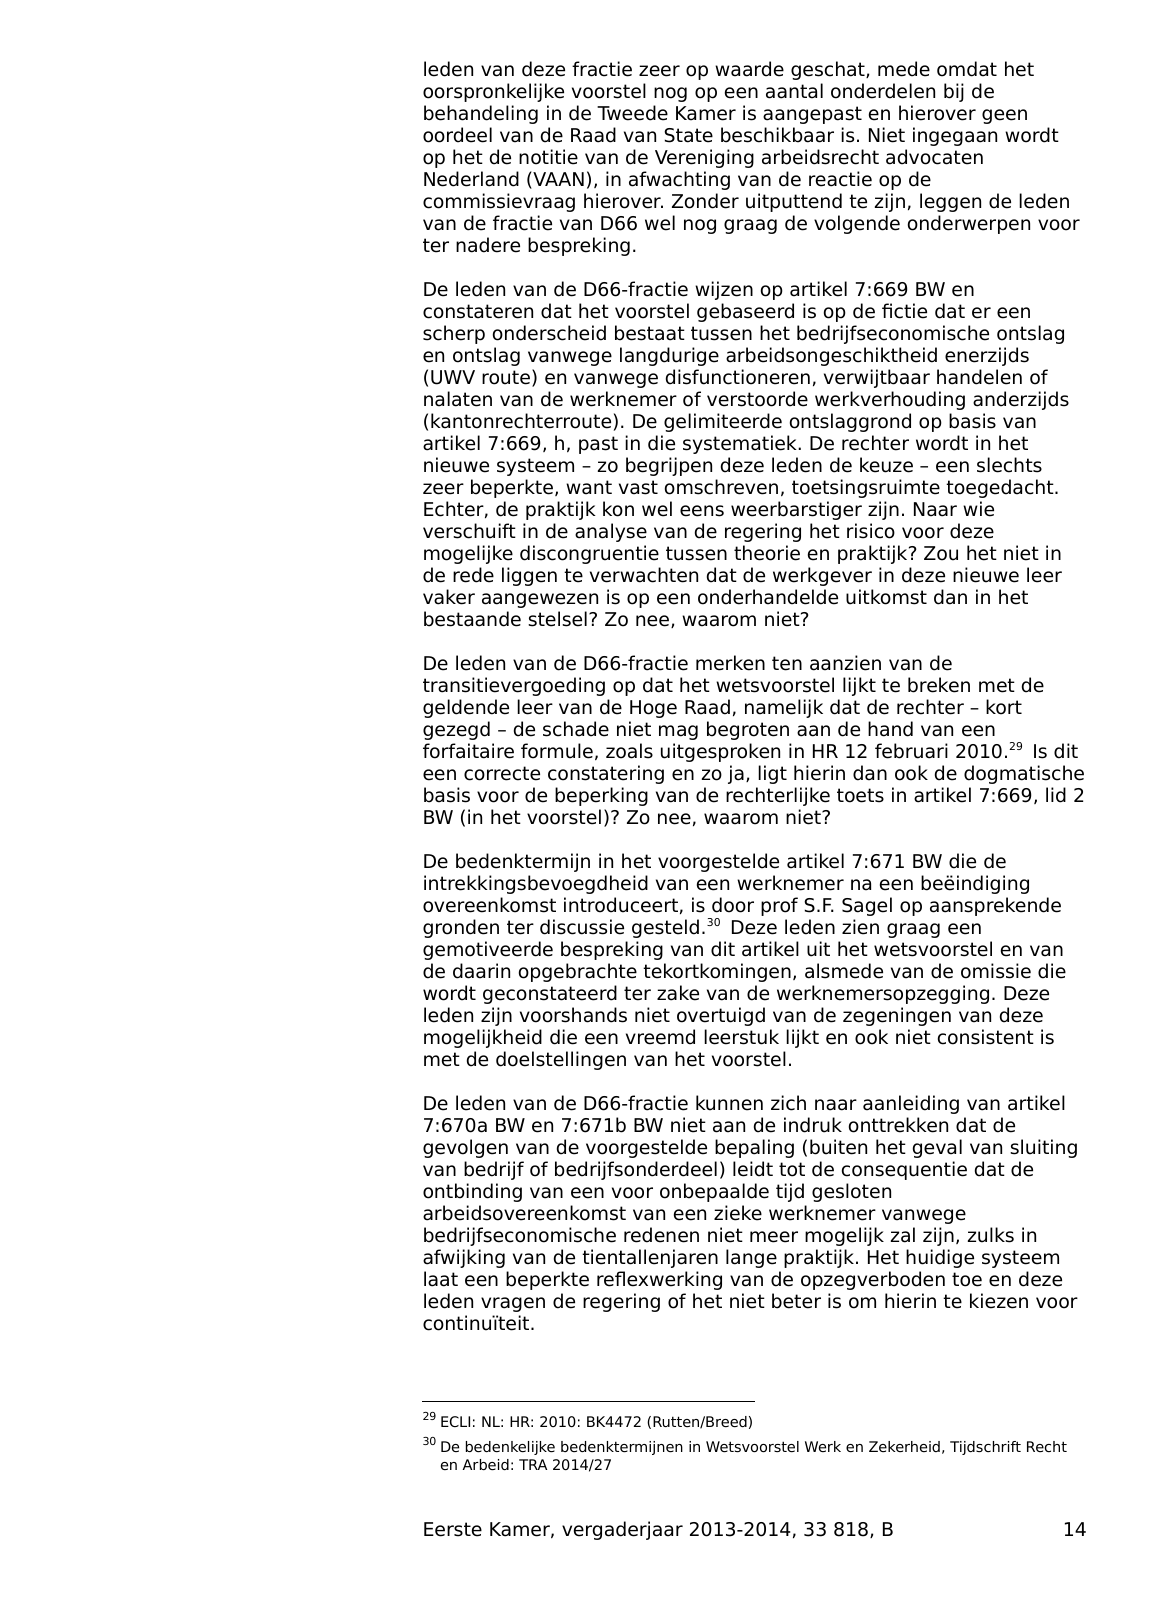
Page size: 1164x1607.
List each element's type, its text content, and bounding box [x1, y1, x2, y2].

text De leden van de D66-fractie merken ten aanzien van de transitievergoeding op dat het wetsvoorstel lijkt te breken met de geldende leer van de Hoge Raad, namelijk dat de rechter – kort gezegd – de schade niet mag begroten aan de hand van een forfaitaire formule, zoals uitgesproken in HR 12 februari 2010. Is dit een correcte constatering en zo ja, ligt hierin dan ook de dogmatische basis voor de beperking van de rechterlijke toets in artikel 7:669, lid 2 BW (in het voorstel)? Zo nee, waarom niet? [422, 653, 1087, 829]
text ECLI: NL: HR: 2010: BK4472 (Rutten/Breed) [422, 1410, 1087, 1432]
text leden van deze fractie zeer op waarde geschat, mede omdat het oorspronkelijke voorstel nog op een aantal onderdelen bij de behandeling in de Tweede Kamer is aangepast en hierover geen oordeel van de Raad van State beschikbaar is. Niet ingegaan wordt op het de notitie van de Vereniging arbeidsrecht advocaten Nederland (VAAN), in afwachting van de reactie op de commissievraag hierover. Zonder uitputtend te zijn, leggen de leden van de fractie van D66 wel nog graag de volgende onderwerpen voor ter nadere bespreking. [422, 59, 1087, 257]
text De bedenktermijn in het voorgestelde artikel 7:671 BW die de intrekkingsbevoegdheid van een werknemer na een beëindiging overeenkomst introduceert, is door prof S.F. Sagel op aansprekende gronden ter discussie gesteld. Deze leden zien graag een gemotiveerde bespreking van dit artikel uit het wetsvoorstel en van de daarin opgebrachte tekortkomingen, alsmede van de omissie die wordt geconstateerd ter zake van de werknemersopzegging. Deze leden zijn voorshands niet overtuigd van de zegeningen van deze mogelijkheid die een vreemd leerstuk lijkt en ook niet consistent is met de doelstellingen van het voorstel. [422, 851, 1087, 1071]
text De leden van de D66-fractie wijzen op artikel 7:669 BW en constateren dat het voorstel gebaseerd is op de fictie dat er een scherp onderscheid bestaat tussen het bedrijfseconomische ontslag en ontslag vanwege langdurige arbeidsongeschiktheid enerzijds (UWV route) en vanwege disfunctioneren, verwijtbaar handelen of nalaten van de werknemer of verstoorde werkverhouding anderzijds (kantonrechterroute). De gelimiteerde ontslaggrond op basis van artikel 7:669, h, past in die systematiek. De rechter wordt in het nieuwe systeem – zo begrijpen deze leden de keuze – een slechts zeer beperkte, want vast omschreven, toetsingsruimte toegedacht. Echter, de praktijk kon wel eens weerbarstiger zijn. Naar wie verschuift in de analyse van de regering het risico voor deze mogelijke discongruentie tussen theorie en praktijk? Zou het niet in de rede liggen te verwachten dat de werkgever in deze nieuwe leer vaker aangewezen is op een onderhandelde uitkomst dan in het bestaande stelsel? Zo nee, waarom niet? [422, 279, 1087, 631]
text De leden van de D66-fractie kunnen zich naar aanleiding van artikel 7:670a BW en 7:671b BW niet aan de indruk onttrekken dat de gevolgen van de voorgestelde bepaling (buiten het geval van sluiting van bedrijf of bedrijfsonderdeel) leidt tot de consequentie dat de ontbinding van een voor onbepaalde tijd gesloten arbeidsovereenkomst van een zieke werknemer vanwege bedrijfseconomische redenen niet meer mogelijk zal zijn, zulks in afwijking van de tientallenjaren lange praktijk. Het huidige systeem laat een beperkte reflexwerking van de opzegverboden toe en deze leden vragen de regering of het niet beter is om hierin te kiezen voor continuïteit. [422, 1093, 1087, 1335]
text De bedenkelijke bedenktermijnen in Wetsvoorstel Werk en Zekerheid, Tijdschrift Recht en Arbeid: TRA 2014/27 [422, 1435, 1087, 1474]
